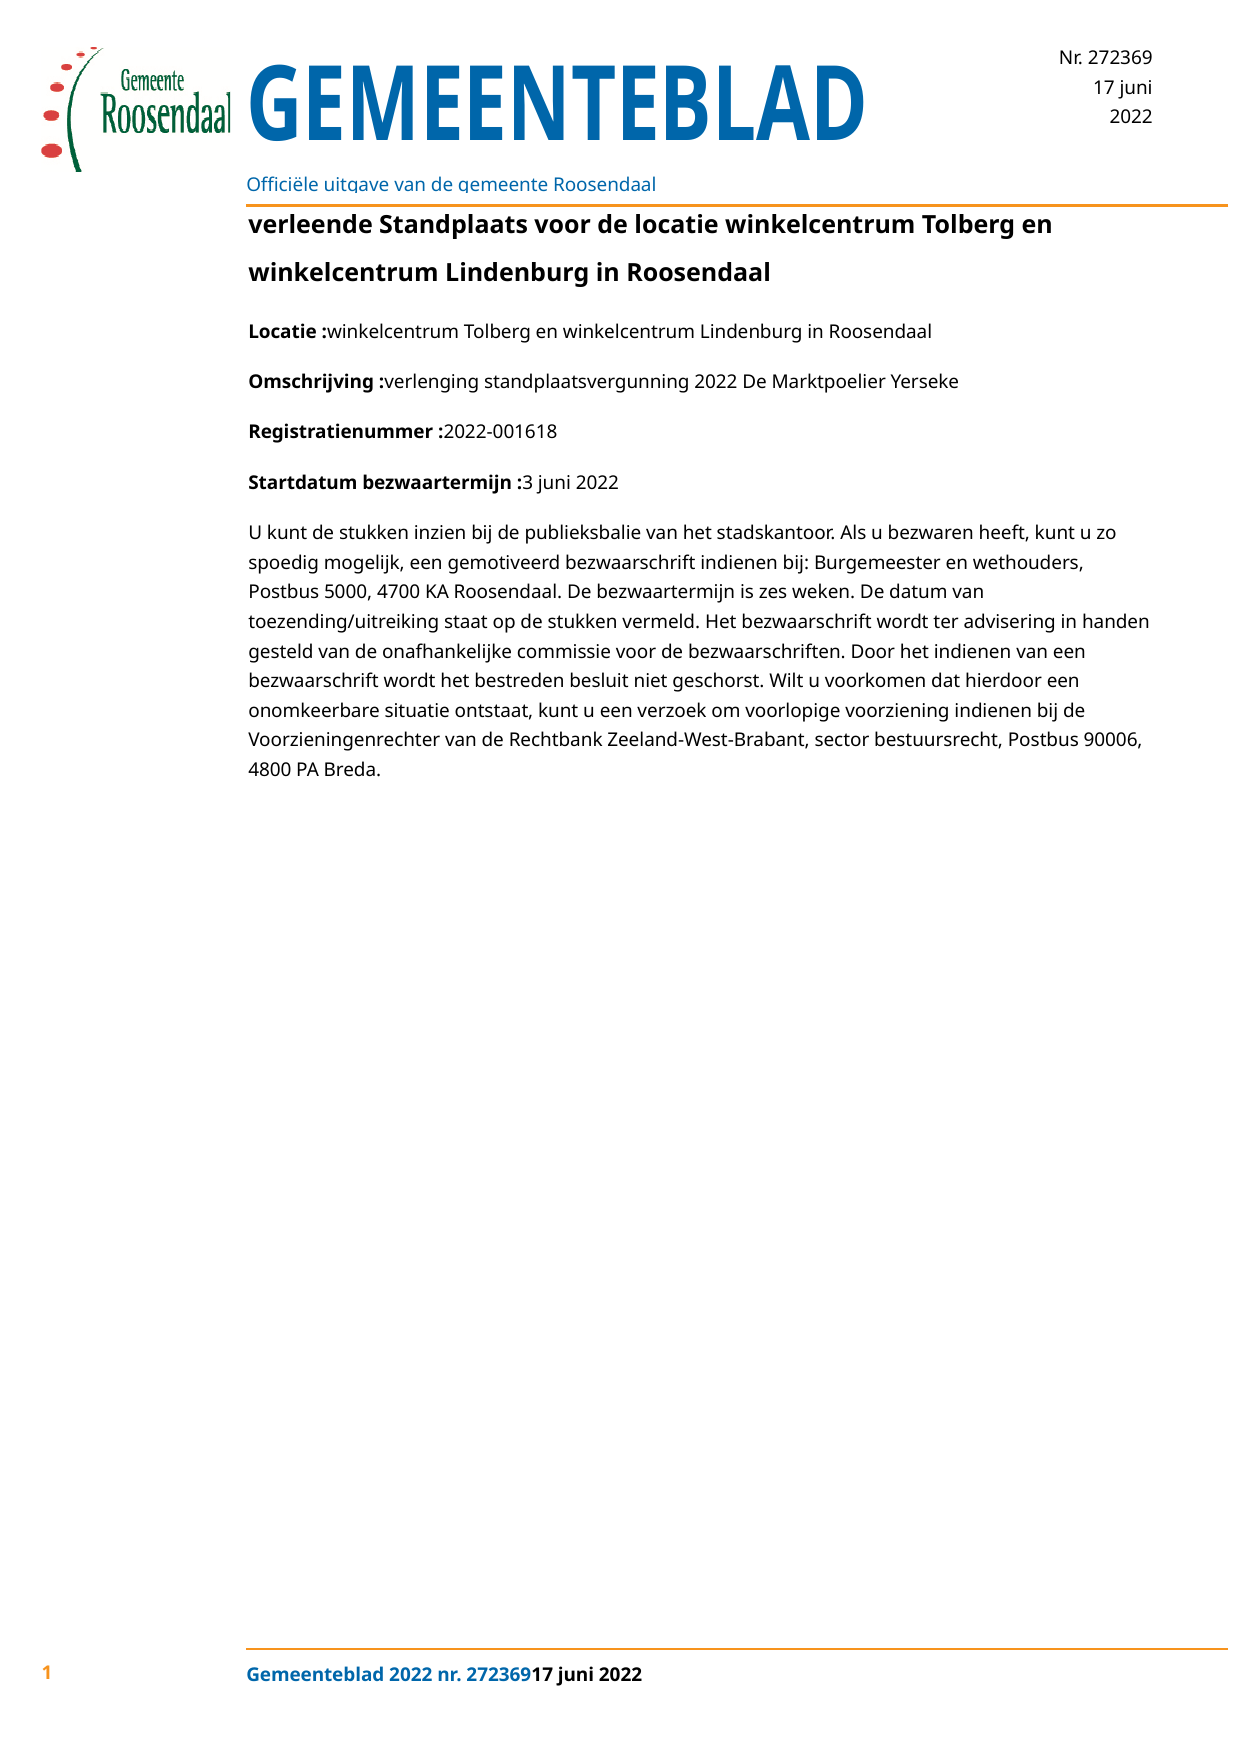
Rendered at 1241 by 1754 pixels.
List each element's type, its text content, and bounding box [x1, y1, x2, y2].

text verleende Standplaats voor de locatie winkelcentrum Tolberg en winkelcentrum Lindenburg in Roosendaal [248, 207, 1152, 288]
text Startdatum bezwaartermijn :3 juni 2022 [248, 469, 1152, 495]
picture [41, 47, 231, 172]
text Omschrijving :verlenging standplaatsvergunning 2022 De Marktpoelier Yerseke [248, 368, 1152, 394]
text U kunt de stukken inzien bij de publieksbalie van het stadskantoor. Als u bezwaren heeft, kunt u zo spoedig mogelijk, een gemotiveerd bezwaarschrift indienen bij: Burgemeester en wethouders, Postbus 5000, 4700 KA Roosendaal. De bezwaartermijn is zes weken. De datum van toezending/uitreiking staat op de stukken vermeld. Het bezwaarschrift wordt ter advisering in handen gesteld van de onafhankelijke commissie voor de bezwaarschriften. Door het indienen van een bezwaarschrift wordt het bestreden besluit niet geschorst. Wilt u voorkomen dat hierdoor een onomkeerbare situatie ontstaat, kunt u een verzoek om voorlopige voorziening indienen bij de Voorzieningenrechter van de Rechtbank Zeeland-West-Brabant, sector bestuursrecht, Postbus 90006, 4800 PA Breda. [248, 519, 1152, 782]
text Locatie :winkelcentrum Tolberg en winkelcentrum Lindenburg in Roosendaal [248, 318, 1152, 344]
text Registratienummer :2022-001618 [248, 419, 1152, 444]
